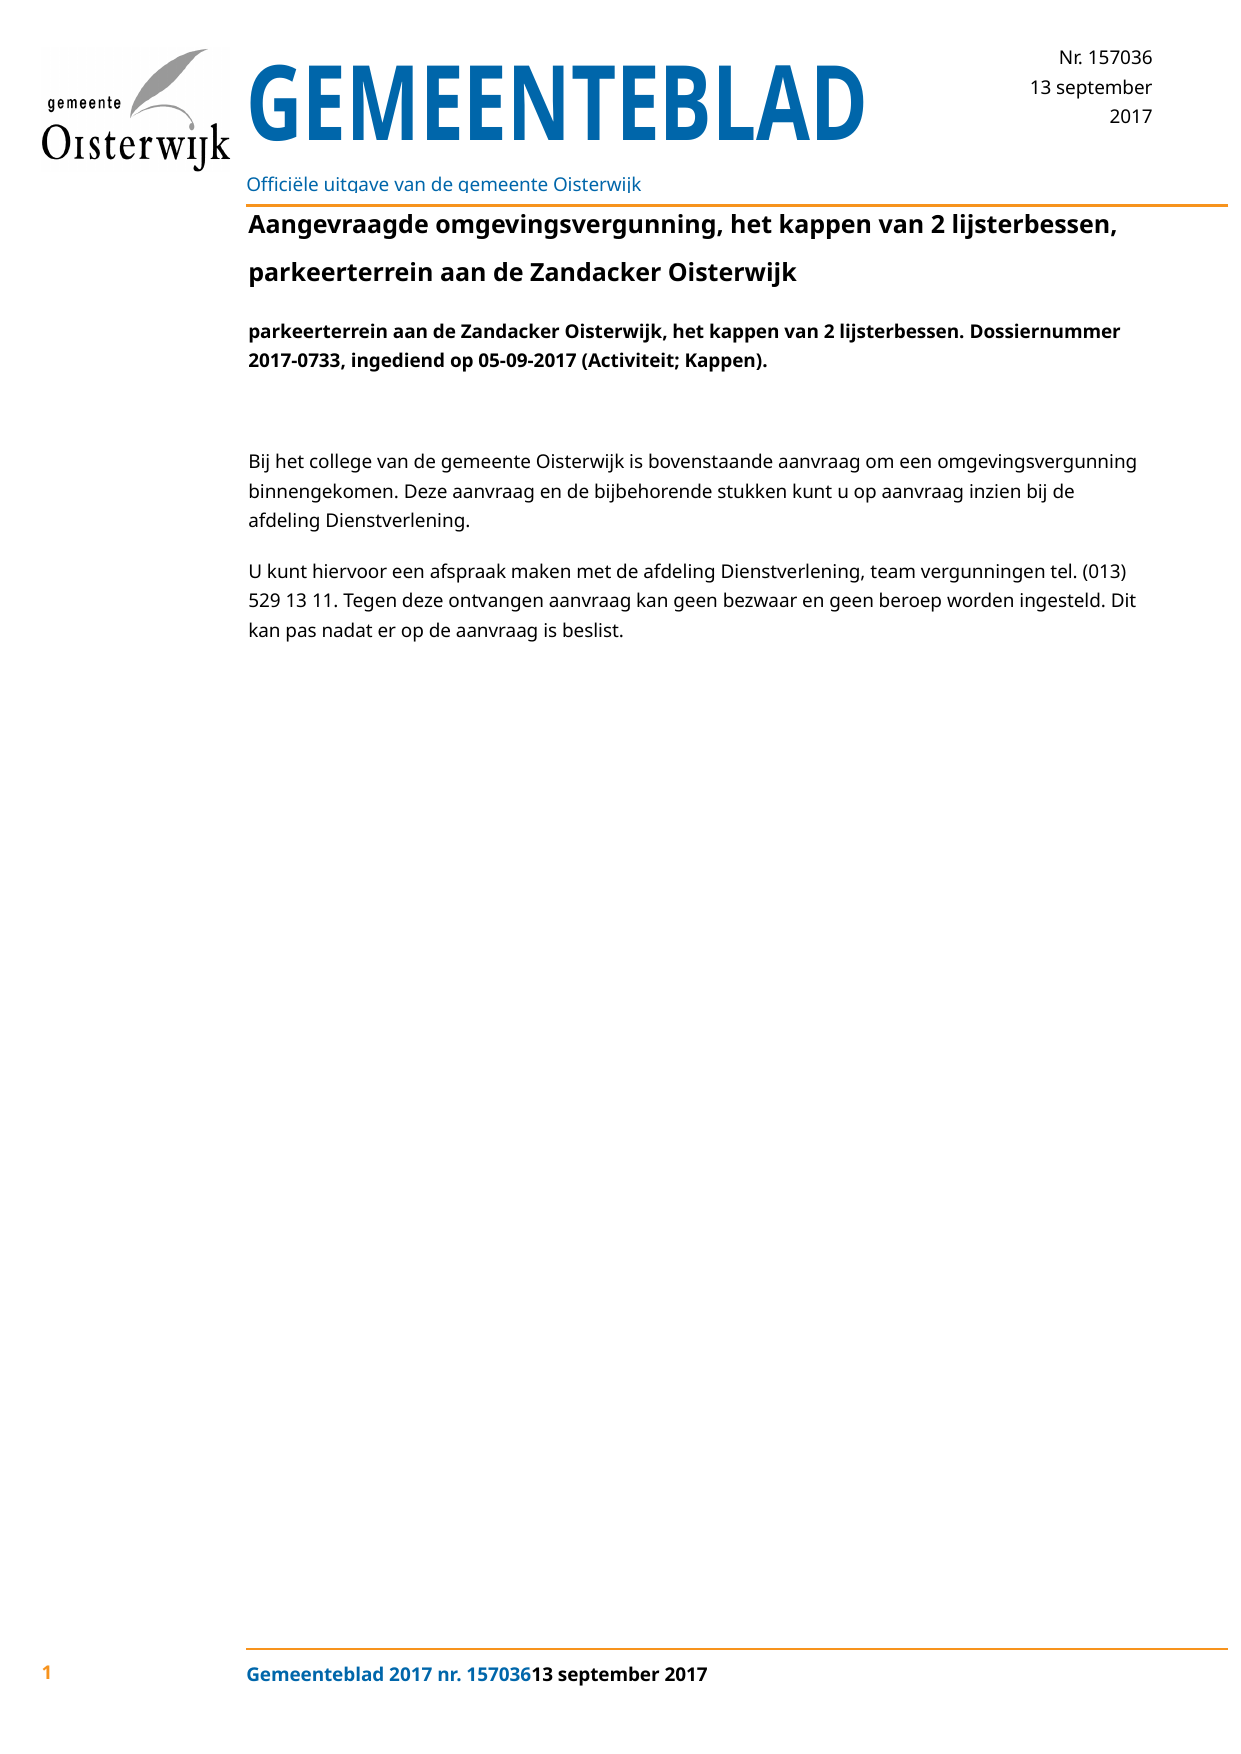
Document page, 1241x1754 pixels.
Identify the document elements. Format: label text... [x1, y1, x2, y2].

text Aangevraagde omgevingsvergunning, het kappen van 2 lijsterbessen, parkeerterrein aan de Zandacker Oisterwijk [248, 207, 1152, 288]
text U kunt hiervoor een afspraak maken met de afdeling Dienstverlening, team vergunningen tel. (013) 529 13 11. Tegen deze ontvangen aanvraag kan geen bezwaar en geen beroep worden ingesteld. Dit kan pas nadat er op de aanvraag is beslist. [248, 558, 1152, 643]
text Bij het college van de gemeente Oisterwijk is bovenstaande aanvraag om een omgevingsvergunning binnengekomen. Deze aanvraag en de bijbehorende stukken kunt u op aanvraag inzien bij de afdeling Dienstverlening. [248, 448, 1152, 533]
picture [41, 47, 231, 172]
text parkeerterrein aan de Zandacker Oisterwijk, het kappen van 2 lijsterbessen. Dossiernummer 2017-0733, ingediend op 05-09-2017 (Activiteit; Kappen). [248, 318, 1152, 373]
